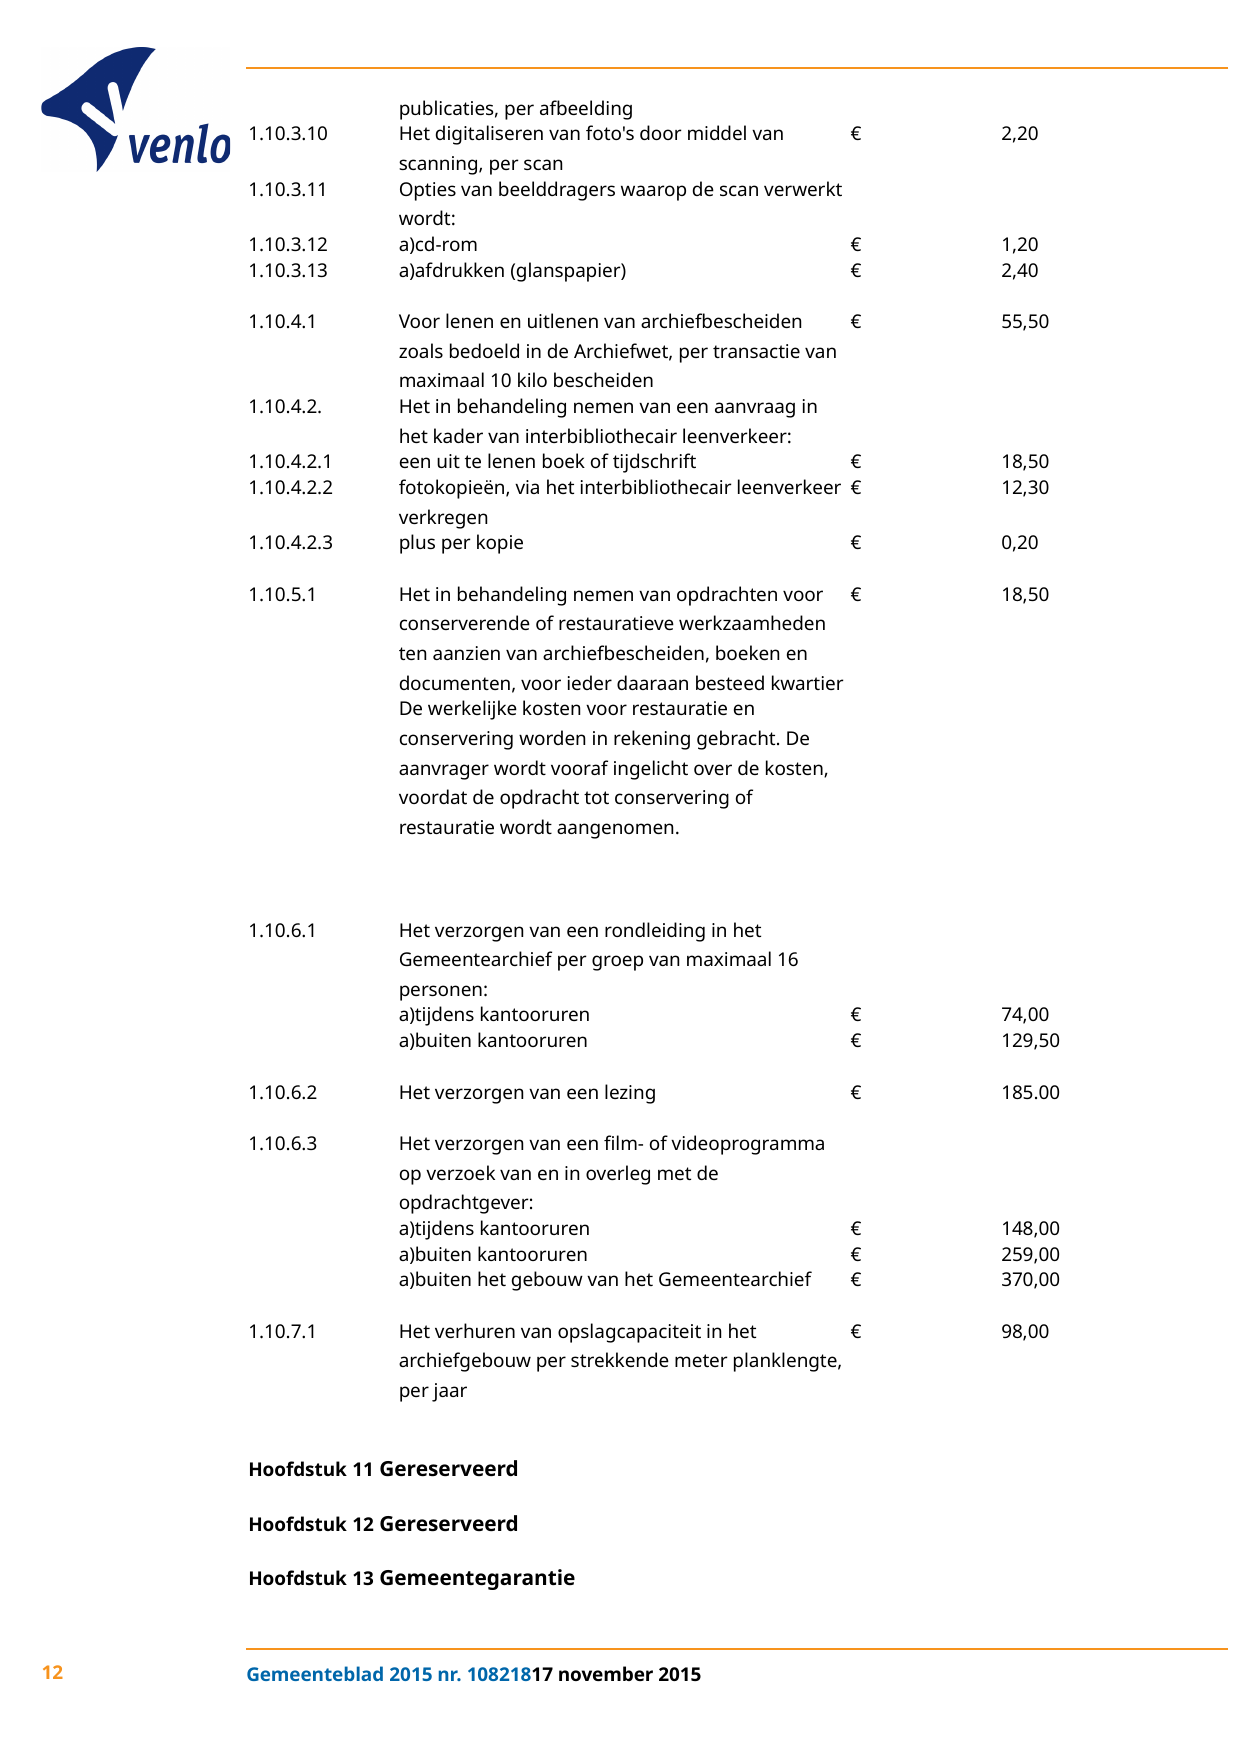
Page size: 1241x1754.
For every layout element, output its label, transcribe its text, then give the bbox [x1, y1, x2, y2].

table_cell [850, 1105, 1001, 1130]
table_cell [850, 95, 1001, 121]
table_cell 1.10.4.2.1 [248, 449, 398, 474]
table_cell [1001, 696, 1152, 839]
table_cell Het verhuren van opslagcapaciteit in het archiefgebouw per strekkende meter planklengte, per jaar [399, 1318, 850, 1403]
table_cell [399, 283, 850, 308]
table_cell [1001, 283, 1152, 308]
table_cell 1.10.3.10 [248, 121, 398, 176]
table_cell € [850, 449, 1001, 474]
table_cell 370,00 [1001, 1267, 1152, 1292]
table_cell 1.10.4.2.3 [248, 530, 398, 555]
table_cell a)afdrukken (glanspapier) [399, 257, 850, 283]
table_cell a)cd-rom [399, 231, 850, 257]
table_cell [1001, 840, 1152, 865]
table_cell [248, 1053, 398, 1079]
table_cell 1.10.4.2.2 [248, 474, 398, 529]
table_cell Opties van beelddragers waarop de scan verwerkt wordt: [399, 176, 850, 231]
table_cell 74,00 [1001, 1002, 1152, 1027]
table_cell 0,20 [1001, 530, 1152, 555]
table_cell [850, 840, 1001, 865]
table_cell 1.10.4.2. [248, 393, 398, 448]
table_cell [399, 1053, 850, 1079]
table_cell publicaties, per afbeelding [399, 95, 850, 121]
table_cell Het digitaliseren van foto's door middel van scanning, per scan [399, 121, 850, 176]
table_cell [248, 1002, 398, 1027]
table_cell 1.10.3.11 [248, 176, 398, 231]
table_cell € [850, 581, 1001, 696]
table_cell Het in behandeling nemen van opdrachten voor conserverende of restauratieve werkzaamheden ten aanzien van archiefbescheiden, boeken en documenten, voor ieder daaraan besteed kwartier [399, 581, 850, 696]
text Hoofdstuk 13 Gemeentegarantie [248, 1563, 1152, 1591]
table_cell € [850, 474, 1001, 529]
table_cell [248, 1028, 398, 1053]
table_cell a)buiten het gebouw van het Gemeentearchief [399, 1267, 850, 1292]
table_cell € [850, 257, 1001, 283]
table_cell a)tijdens kantooruren [399, 1002, 850, 1027]
table_cell fotokopieën, via het interbibliothecair leenverkeer verkregen [399, 474, 850, 529]
table_cell De werkelijke kosten voor restauratie en conservering worden in rekening gebracht. De aanvrager wordt vooraf ingelicht over de kosten, voordat de opdracht tot conservering of restauratie wordt aangenomen. [399, 696, 850, 839]
table_cell [248, 1293, 398, 1318]
table_header Het verzorgen van een rondleiding in het Gemeentearchief per groep van maximaal 16 personen: [399, 917, 850, 1002]
table_cell [399, 1293, 850, 1318]
table_cell € [850, 1318, 1001, 1403]
table_cell [1001, 1053, 1152, 1079]
table_cell Voor lenen en uitlenen van archiefbescheiden zoals bedoeld in de Archiefwet, per transactie van maximaal 10 kilo bescheiden [399, 308, 850, 393]
table_cell [850, 1130, 1001, 1215]
table_cell [850, 1293, 1001, 1318]
table_cell € [850, 1215, 1001, 1241]
table_cell 185.00 [1001, 1079, 1152, 1104]
table_cell [399, 840, 850, 865]
table_cell [850, 696, 1001, 839]
table_cell [850, 176, 1001, 231]
table_cell [1001, 176, 1152, 231]
table_cell 1.10.3.12 [248, 231, 398, 257]
table_cell [1001, 393, 1152, 448]
table_cell [850, 1053, 1001, 1079]
table_cell Het verzorgen van een lezing [399, 1079, 850, 1104]
table_cell 1.10.5.1 [248, 581, 398, 696]
table_cell € [850, 231, 1001, 257]
table_cell [399, 555, 850, 581]
table_cell 2,20 [1001, 121, 1152, 176]
table_cell [248, 555, 398, 581]
text Hoofdstuk 12 Gereserveerd [248, 1509, 1152, 1537]
table_cell [248, 1241, 398, 1267]
table_cell [248, 840, 398, 865]
table_cell € [850, 1241, 1001, 1267]
table_cell € [850, 1267, 1001, 1292]
table_cell [248, 1215, 398, 1241]
table_cell 1.10.7.1 [248, 1318, 398, 1403]
table_header [1001, 917, 1152, 1002]
table_cell 98,00 [1001, 1318, 1152, 1403]
table_cell [248, 1105, 398, 1130]
table_cell Het verzorgen van een film- of videoprogramma op verzoek van en in overleg met de opdrachtgever: [399, 1130, 850, 1215]
table_cell € [850, 1079, 1001, 1104]
table_cell [1001, 1293, 1152, 1318]
table_cell a)tijdens kantooruren [399, 1215, 850, 1241]
table_header 1.10.6.1 [248, 917, 398, 1002]
table_cell 18,50 [1001, 449, 1152, 474]
table_cell [248, 95, 398, 121]
table_cell [850, 393, 1001, 448]
table_cell € [850, 530, 1001, 555]
table_cell 1.10.6.2 [248, 1079, 398, 1104]
table_cell € [850, 1002, 1001, 1027]
table_cell 129,50 [1001, 1028, 1152, 1053]
table_cell 55,50 [1001, 308, 1152, 393]
table_cell [248, 283, 398, 308]
table_cell 148,00 [1001, 1215, 1152, 1241]
table_header [850, 917, 1001, 1002]
table_cell 1,20 [1001, 231, 1152, 257]
table_cell € [850, 1028, 1001, 1053]
text Hoofdstuk 11 Gereserveerd [248, 1454, 1152, 1483]
table_cell 12,30 [1001, 474, 1152, 529]
table_cell 18,50 [1001, 581, 1152, 696]
table_cell [399, 1105, 850, 1130]
table_cell [850, 283, 1001, 308]
table_cell 1.10.4.1 [248, 308, 398, 393]
table_cell [1001, 1105, 1152, 1130]
table_cell a)buiten kantooruren [399, 1028, 850, 1053]
picture [41, 47, 231, 172]
table_cell [850, 555, 1001, 581]
table_cell a)buiten kantooruren [399, 1241, 850, 1267]
table_cell 2,40 [1001, 257, 1152, 283]
table_cell € [850, 308, 1001, 393]
table_cell 1.10.3.13 [248, 257, 398, 283]
table_cell [1001, 95, 1152, 121]
table_cell [1001, 1130, 1152, 1215]
table_cell een uit te lenen boek of tijdschrift [399, 449, 850, 474]
table_cell 1.10.6.3 [248, 1130, 398, 1215]
table_cell [248, 696, 398, 839]
table_cell plus per kopie [399, 530, 850, 555]
table_cell € [850, 121, 1001, 176]
table_cell [248, 1267, 398, 1292]
table_cell Het in behandeling nemen van een aanvraag in het kader van interbibliothecair leenverkeer: [399, 393, 850, 448]
table_cell [1001, 555, 1152, 581]
table_cell 259,00 [1001, 1241, 1152, 1267]
